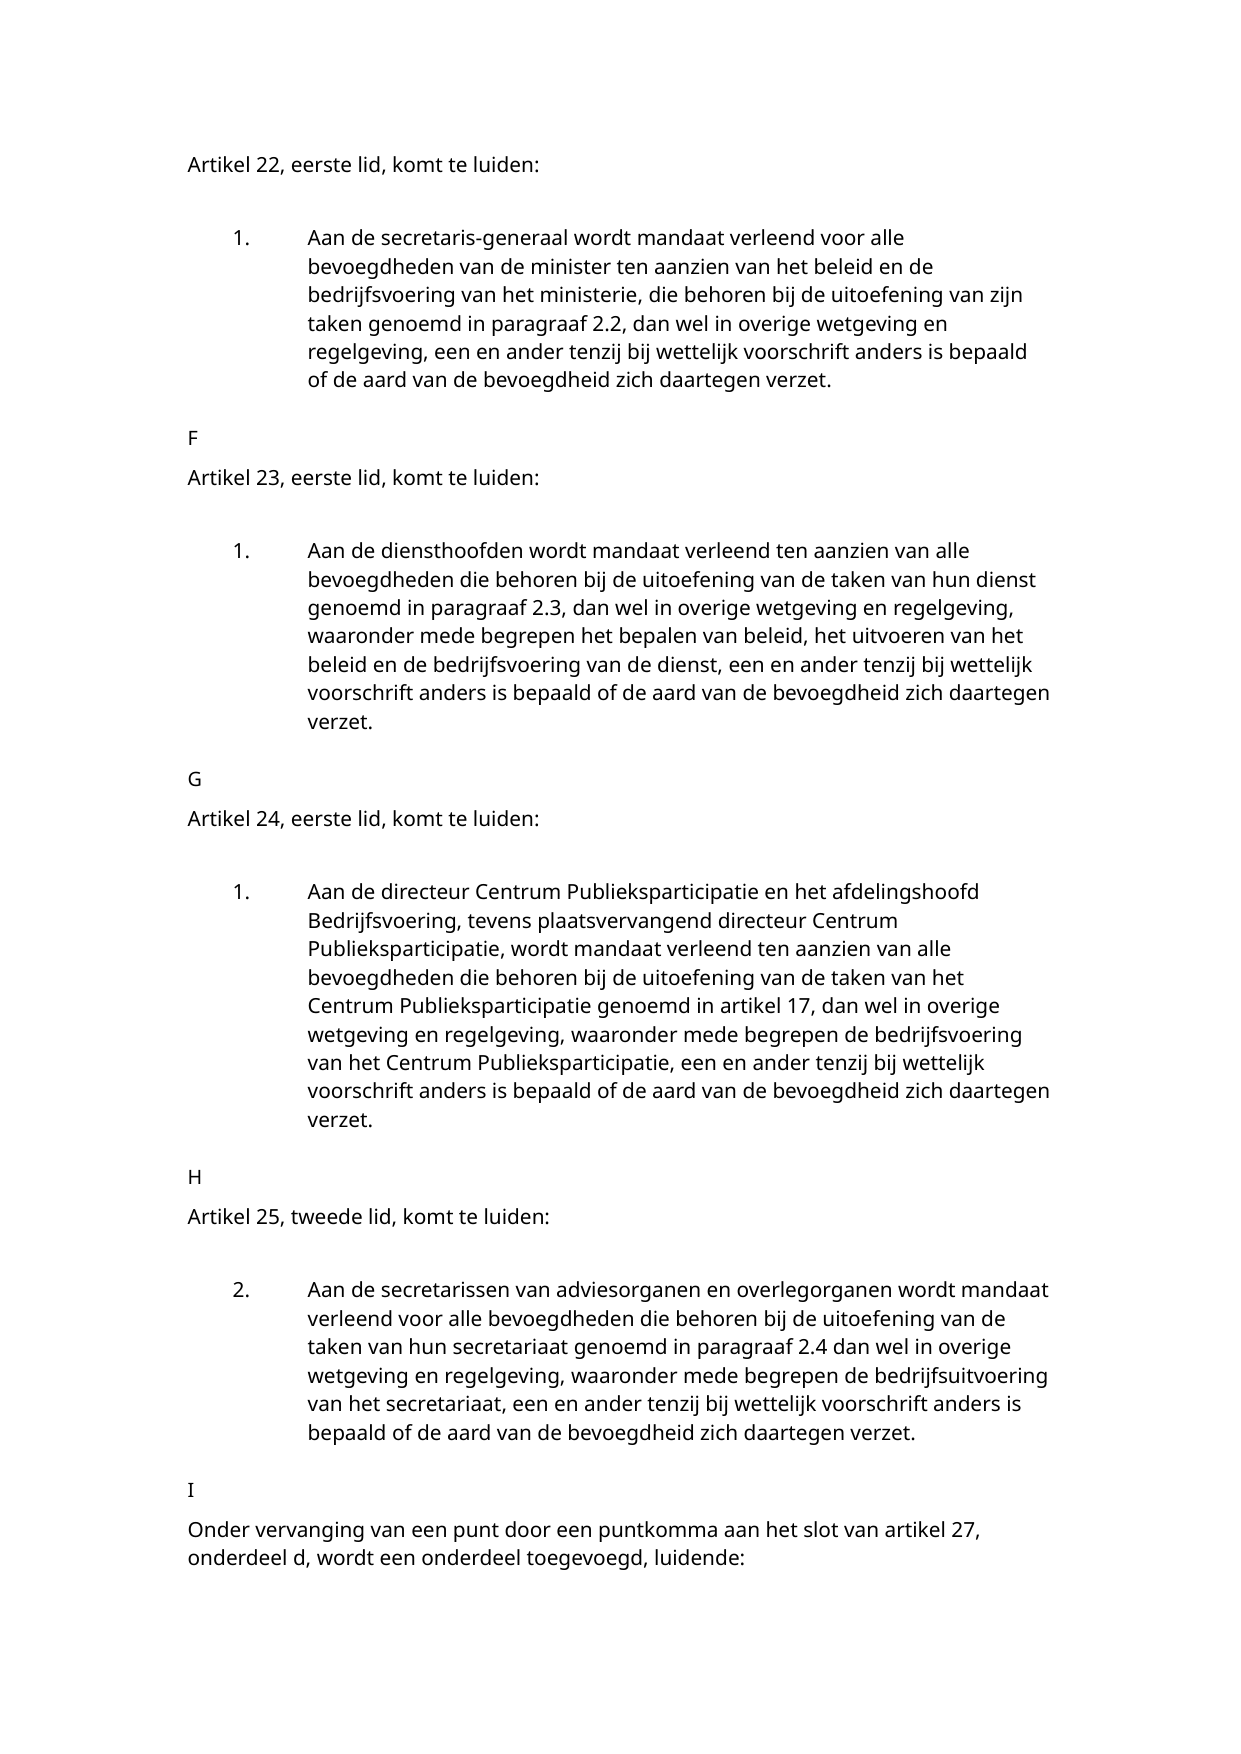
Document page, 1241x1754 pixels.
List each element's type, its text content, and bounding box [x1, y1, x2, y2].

text Artikel 24, eerste lid, komt te luiden: [187, 804, 1053, 832]
text H [187, 1163, 1053, 1190]
text Artikel 22, eerste lid, komt te luiden: [187, 150, 1053, 178]
text Artikel 25, tweede lid, komt te luiden: [187, 1202, 1053, 1231]
text Artikel 23, eerste lid, komt te luiden: [187, 463, 1053, 491]
text F [187, 424, 1053, 451]
list Aan de diensthoofden wordt mandaat verleend ten aanzien van alle bevoegdheden die behoren bij de uitoefening van de taken van hun dienst genoemd in paragraaf 2.3, dan wel in overige wetgeving en regelgeving, waaronder mede begrepen het bepalen van beleid, het uitvoeren van het beleid en de bedrijfsvoering van de dienst, een en ander tenzij bij wettelijk voorschrift anders is bepaald of de aard van de bevoegdheid zich daartegen verzet. [232, 536, 1053, 735]
list Aan de secretaris-generaal wordt mandaat verleend voor alle bevoegdheden van de minister ten aanzien van het beleid en de bedrijfsvoering van het ministerie, die behoren bij de uitoefening van zijn taken genoemd in paragraaf 2.2, dan wel in overige wetgeving en regelgeving, een en ander tenzij bij wettelijk voorschrift anders is bepaald of de aard van de bevoegdheid zich daartegen verzet. [232, 223, 1053, 394]
text G [187, 765, 1053, 792]
text Onder vervanging van een punt door een puntkomma aan het slot van artikel 27, onderdeel d, wordt een onderdeel toegevoegd, luidende: [187, 1515, 1053, 1572]
text I [187, 1476, 1053, 1503]
list Aan de secretarissen van adviesorganen en overlegorganen wordt mandaat verleend voor alle bevoegdheden die behoren bij de uitoefening van de taken van hun secretariaat genoemd in paragraaf 2.4 dan wel in overige wetgeving en regelgeving, waaronder mede begrepen de bedrijfsuitvoering van het secretariaat, een en ander tenzij bij wettelijk voorschrift anders is bepaald of de aard van de bevoegdheid zich daartegen verzet. [232, 1276, 1053, 1446]
list Aan de directeur Centrum Publieksparticipatie en het afdelingshoofd Bedrijfsvoering, tevens plaatsvervangend directeur Centrum Publieksparticipatie, wordt mandaat verleend ten aanzien van alle bevoegdheden die behoren bij de uitoefening van de taken van het Centrum Publieksparticipatie genoemd in artikel 17, dan wel in overige wetgeving en regelgeving, waaronder mede begrepen de bedrijfsvoering van het Centrum Publieksparticipatie, een en ander tenzij bij wettelijk voorschrift anders is bepaald of de aard van de bevoegdheid zich daartegen verzet. [232, 877, 1053, 1133]
